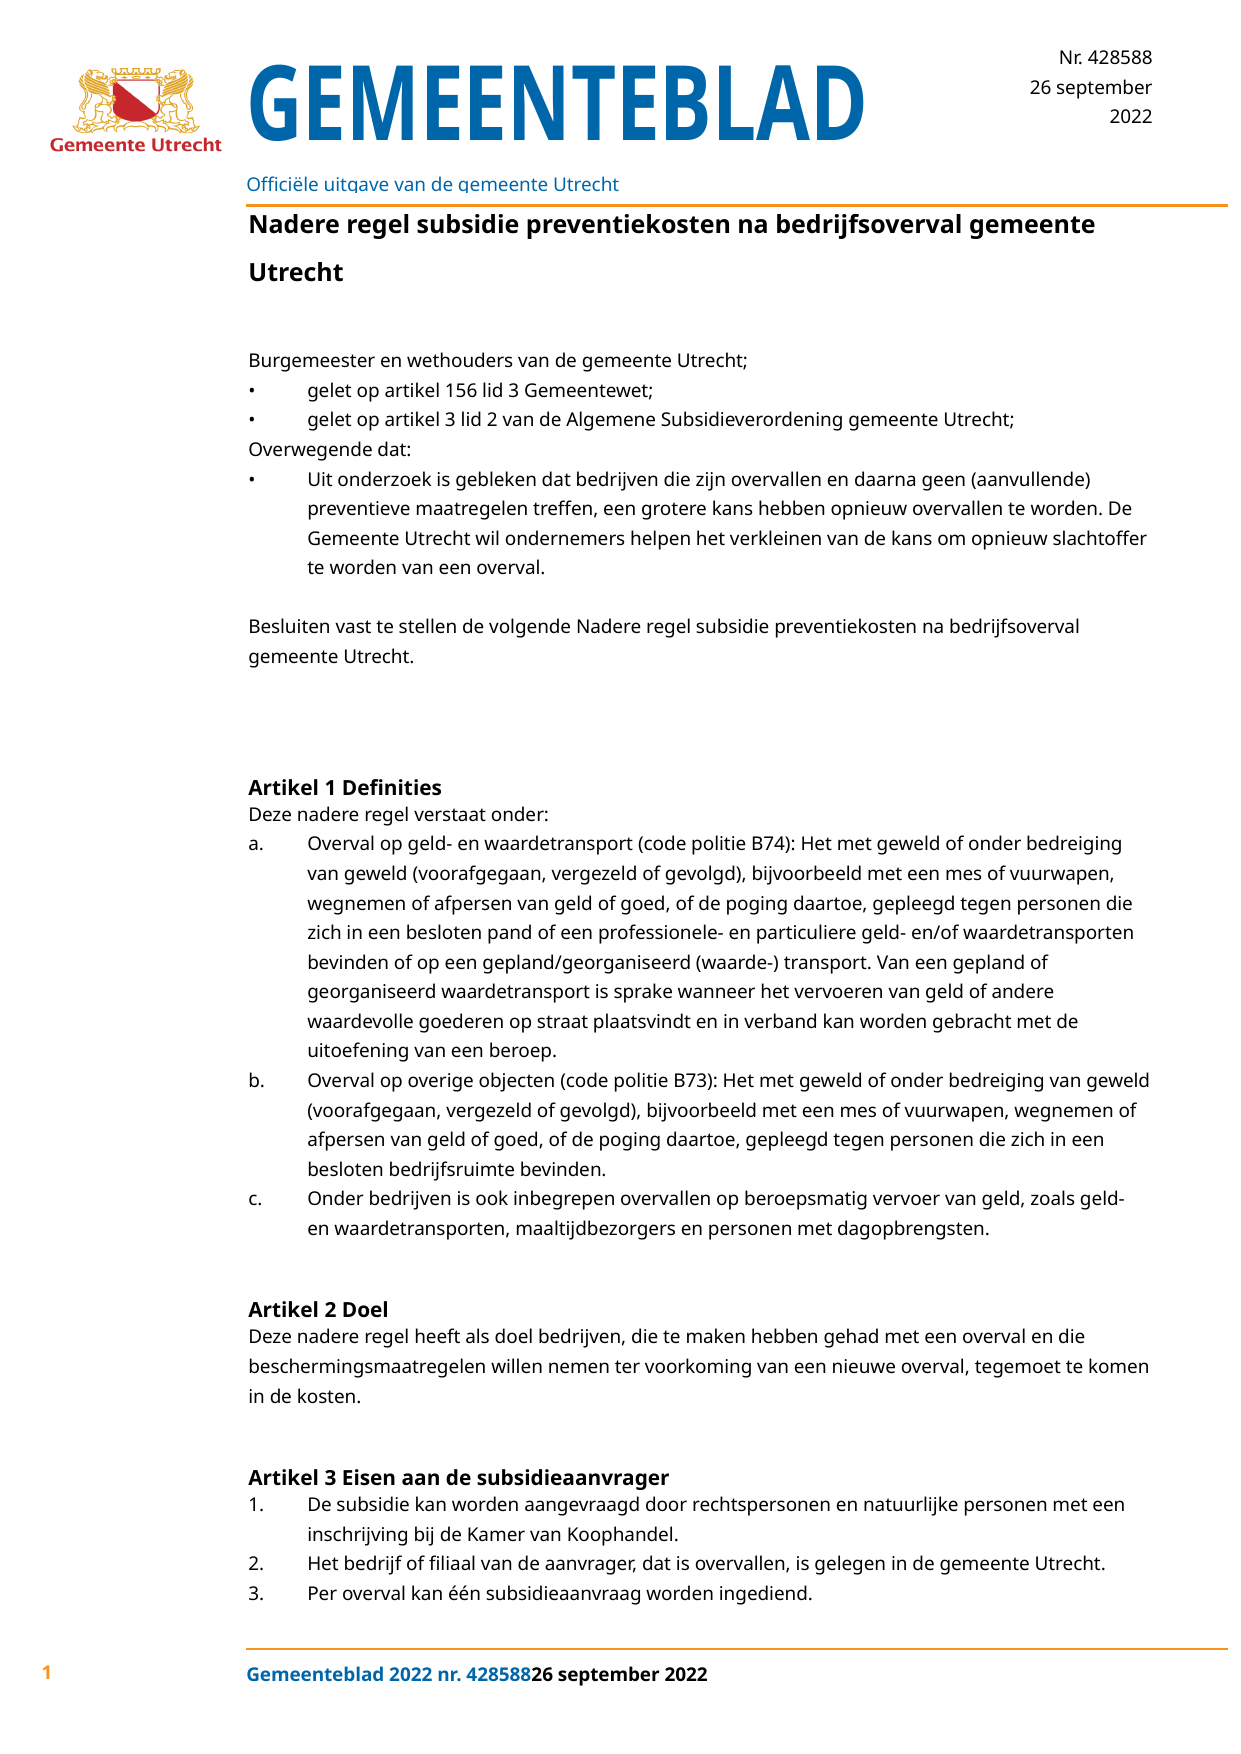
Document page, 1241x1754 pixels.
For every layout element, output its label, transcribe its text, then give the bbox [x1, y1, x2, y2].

list Het bedrijf of filiaal van de aanvrager, dat is overvallen, is gelegen in de gemeente Utrecht. [248, 1550, 1152, 1576]
text Nadere regel subsidie preventiekosten na bedrijfsoverval gemeente Utrecht [248, 207, 1152, 288]
list gelet op artikel 3 lid 2 van de Algemene Subsidieverordening gemeente Utrecht; [248, 407, 1152, 432]
list Overval op geld- en waardetransport (code politie B74): Het met geweld of onder bedreiging van geweld (voorafgegaan, vergezeld of gevolgd), bijvoorbeeld met een mes of vuurwapen, wegnemen of afpersen van geld of goed, of de poging daartoe, gepleegd tegen personen die zich in een besloten pand of een professionele- en particuliere geld- en/of waardetransporten bevinden of op een gepland/georganiseerd (waarde-) transport. Van een gepland of georganiseerd waardetransport is sprake wanneer het vervoeren van geld of andere waardevolle goederen op straat plaatsvindt en in verband kan worden gebracht met de uitoefening van een beroep. [248, 831, 1152, 1063]
list Onder bedrijven is ook inbegrepen overvallen op beroepsmatig vervoer van geld, zoals geld- en waardetransporten, maaltijdbezorgers en personen met dagopbrengsten. [248, 1186, 1152, 1241]
list Per overval kan één subsidieaanvraag worden ingediend. [248, 1580, 1152, 1606]
list Overval op overige objecten (code politie B73): Het met geweld of onder bedreiging van geweld (voorafgegaan, vergezeld of gevolgd), bijvoorbeeld met een mes of vuurwapen, wegnemen of afpersen van geld of goed, of de poging daartoe, gepleegd tegen personen die zich in een besloten bedrijfsruimte bevinden. [248, 1067, 1152, 1182]
list gelet op artikel 156 lid 3 Gemeentewet; [248, 377, 1152, 403]
text Besluiten vast te stellen de volgende Nadere regel subsidie preventiekosten na bedrijfsoverval gemeente Utrecht. [248, 614, 1152, 669]
text Deze nadere regel verstaat onder: [248, 801, 1152, 827]
text Burgemeester en wethouders van de gemeente Utrecht; [248, 347, 1152, 373]
picture [41, 47, 231, 172]
text Artikel 1 Definities [248, 773, 1152, 801]
text Deze nadere regel heeft als doel bedrijven, die te maken hebben gehad met een overval en die beschermingsmaatregelen willen nemen ter voorkoming van een nieuwe overval, tegemoet te komen in de kosten. [248, 1324, 1152, 1408]
list De subsidie kan worden aangevraagd door rechtspersonen en natuurlijke personen met een inschrijving bij de Kamer van Koophandel. [248, 1491, 1152, 1547]
text Artikel 2 Doel [248, 1295, 1152, 1324]
list Uit onderzoek is gebleken dat bedrijven die zijn overvallen en daarna geen (aanvullende) preventieve maatregelen treffen, een grotere kans hebben opnieuw overvallen te worden. De Gemeente Utrecht wil ondernemers helpen het verkleinen van de kans om opnieuw slachtoffer te worden van een overval. [248, 466, 1152, 580]
text Artikel 3 Eisen aan de subsidieaanvrager [248, 1463, 1152, 1491]
text Overwegende dat: [248, 436, 1152, 462]
